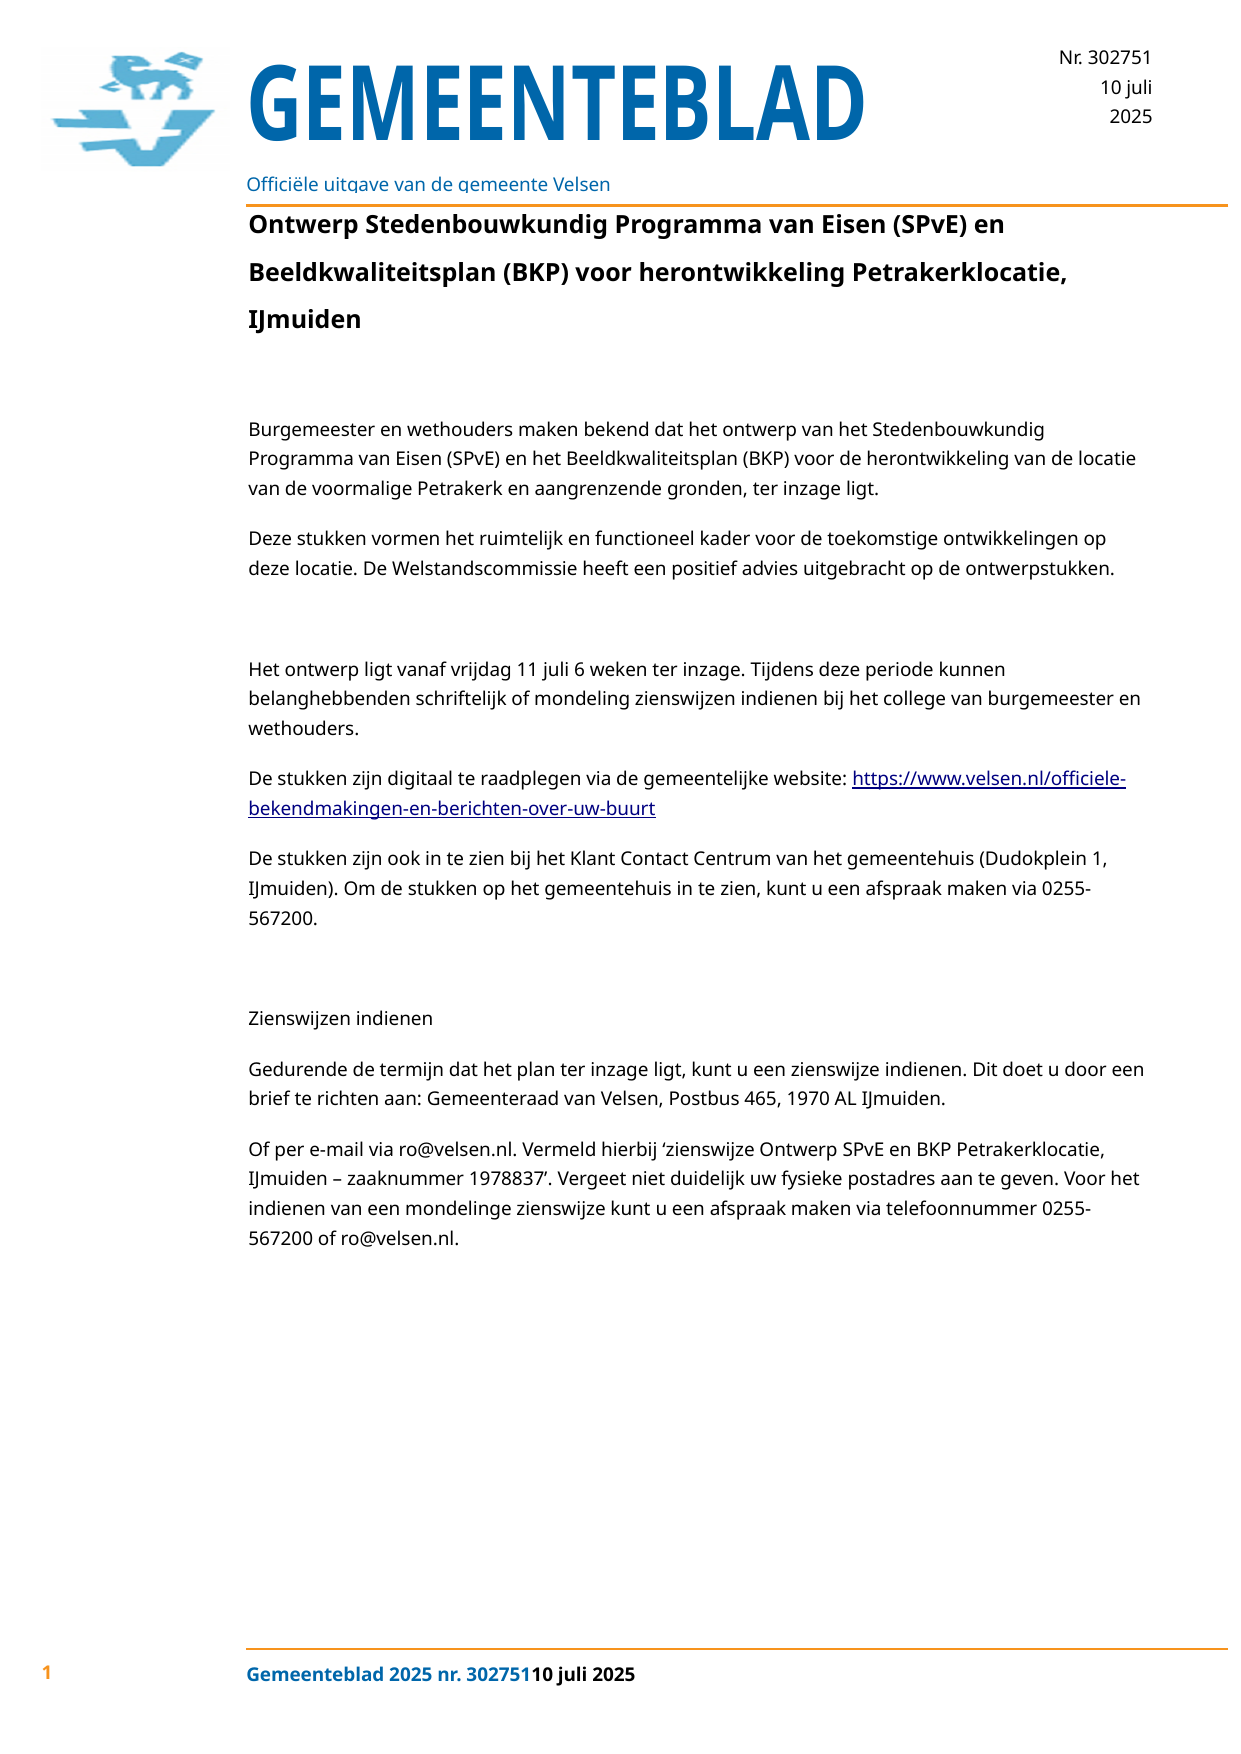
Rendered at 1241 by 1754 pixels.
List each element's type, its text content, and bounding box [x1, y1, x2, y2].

text Gedurende de termijn dat het plan ter inzage ligt, kunt u een zienswijze indienen. Dit doet u door een brief te richten aan: Gemeenteraad van Velsen, Postbus 465, 1970 AL IJmuiden. [248, 1056, 1152, 1111]
text Ontwerp Stedenbouwkundig Programma van Eisen (SPvE) en Beeldkwaliteitsplan (BKP) voor herontwikkeling Petrakerklocatie, IJmuiden [248, 207, 1152, 336]
text Of per e-mail via ro@velsen.nl. Vermeld hierbij ‘zienswijze Ontwerp SPvE en BKP Petrakerklocatie, IJmuiden – zaaknummer 1978837’. Vergeet niet duidelijk uw fysieke postadres aan te geven. Voor het indienen van een mondelinge zienswijze kunt u een afspraak maken via telefoonnummer 0255-567200 of ro@velsen.nl. [248, 1136, 1152, 1250]
text Het ontwerp ligt vanaf vrijdag 11 juli 6 weken ter inzage. Tijdens deze periode kunnen belanghebbenden schriftelijk of mondeling zienswijzen indienen bij het college van burgemeester en wethouders. [248, 656, 1152, 741]
text De stukken zijn digitaal te raadplegen via de gemeentelijke website: https://www.velsen.nl/officiele-bekendmakingen-en-berichten-over-uw-buurt [248, 766, 1152, 821]
text Deze stukken vormen het ruimtelijk en functioneel kader voor de toekomstige ontwikkelingen op deze locatie. De Welstandscommissie heeft een positief advies uitgebracht op de ontwerpstukken. [248, 526, 1152, 581]
text Burgemeester en wethouders maken bekend dat het ontwerp van het Stedenbouwkundig Programma van Eisen (SPvE) en het Beeldkwaliteitsplan (BKP) voor de herontwikkeling van de locatie van de voormalige Petrakerk en aangrenzende gronden, ter inzage ligt. [248, 416, 1152, 501]
picture [41, 47, 231, 172]
text Zienswijzen indienen [248, 1006, 1152, 1031]
text De stukken zijn ook in te zien bij het Klant Contact Centrum van het gemeentehuis (Dudokplein 1, IJmuiden). Om de stukken op het gemeentehuis in te zien, kunt u een afspraak maken via 0255-567200. [248, 846, 1152, 930]
